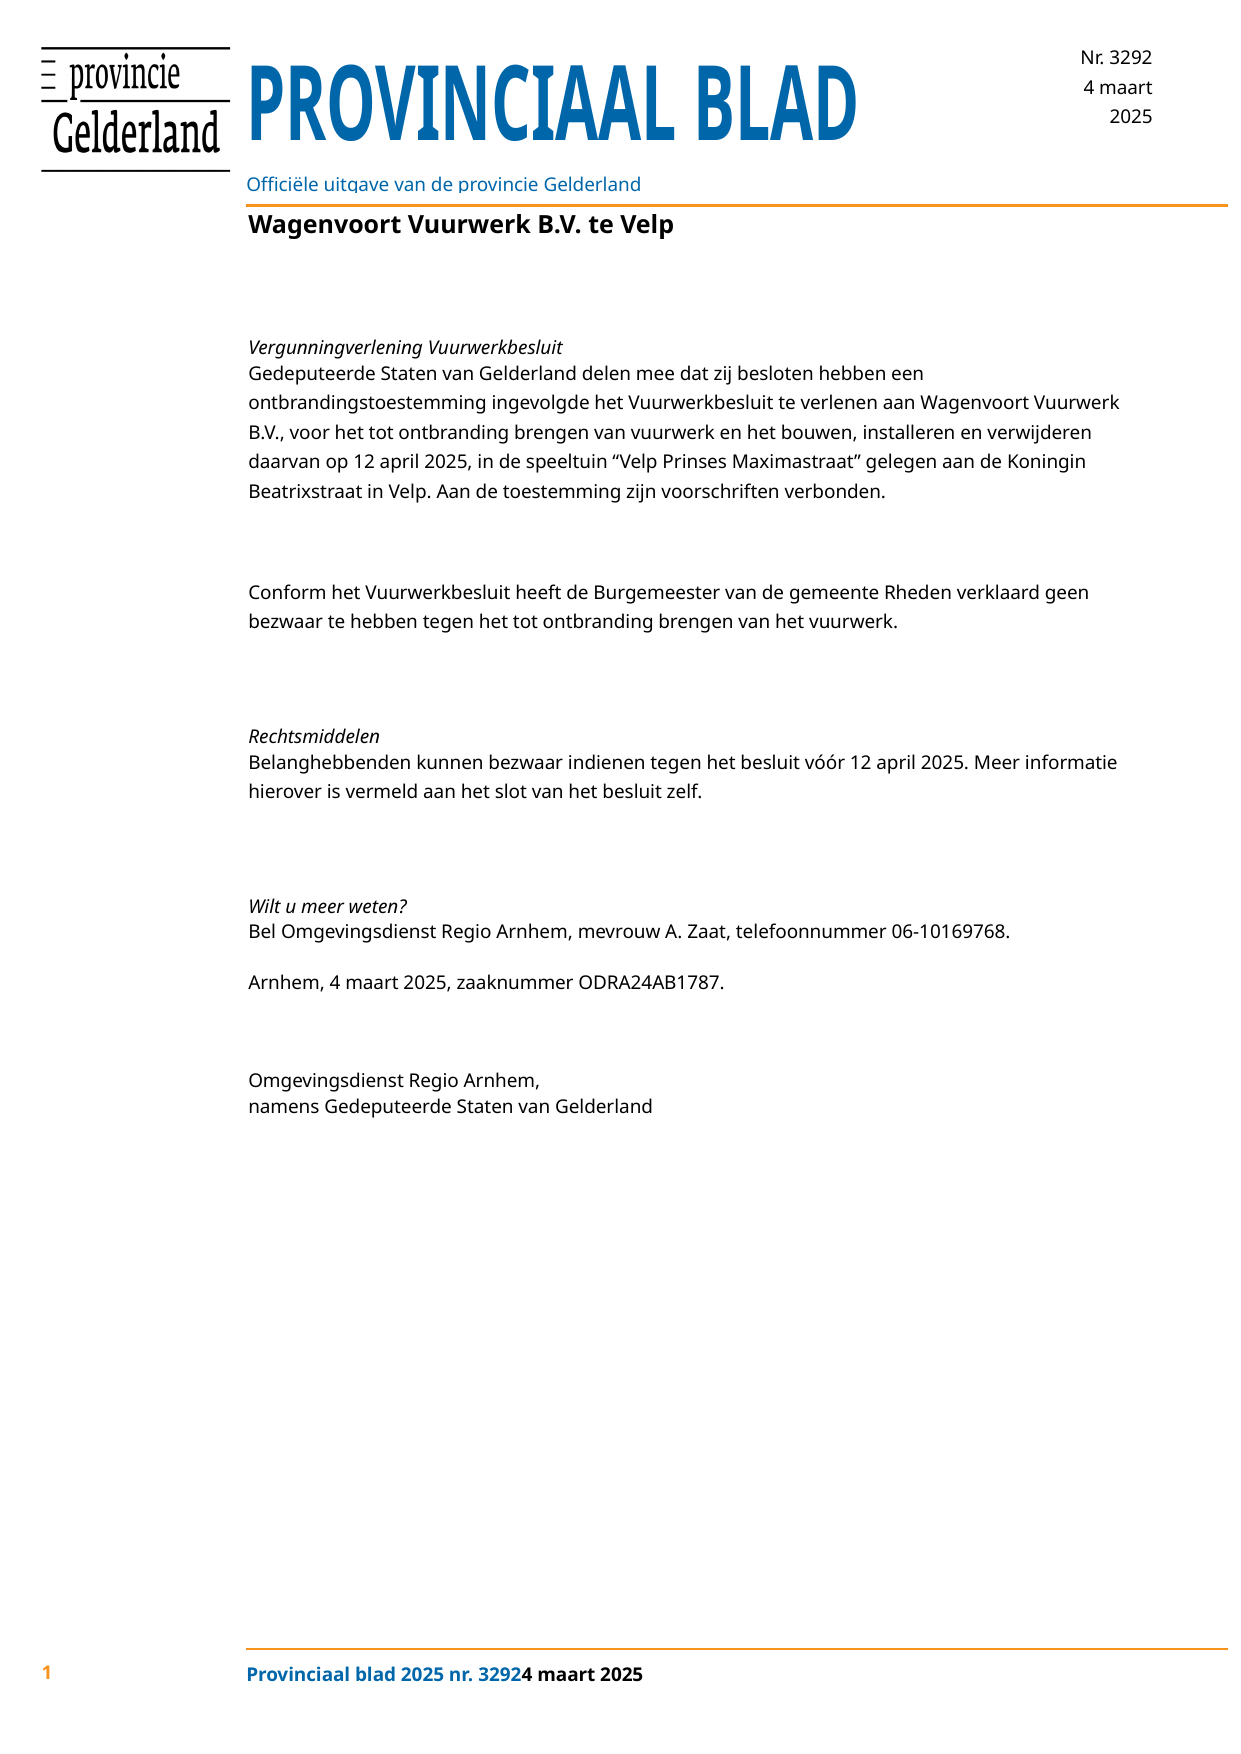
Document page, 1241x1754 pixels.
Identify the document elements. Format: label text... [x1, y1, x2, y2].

text Gedeputeerde Staten van Gelderland delen mee dat zij besloten hebben een ontbrandingstoestemming ingevolgde het Vuurwerkbesluit te verlenen aan Wagenvoort Vuurwerk B.V., voor het tot ontbranding brengen van vuurwerk en het bouwen, installeren en verwijderen daarvan op 12 april 2025, in de speeltuin “Velp Prinses Maximastraat” gelegen aan de Koningin Beatrixstraat in Velp. Aan de toestemming zijn voorschriften verbonden. [248, 360, 1152, 504]
text Belanghebbenden kunnen bezwaar indienen tegen het besluit vóór 12 april 2025. Meer informatie hierover is vermeld aan het slot van het besluit zelf. [248, 749, 1152, 804]
text Bel Omgevingsdienst Regio Arnhem, mevrouw A. Zaat, telefoonnummer 06-10169768. [248, 918, 1152, 944]
text Rechtsmiddelen [248, 723, 1152, 749]
text Omgevingsdienst Regio Arnhem, [248, 1067, 1152, 1093]
text Wagenvoort Vuurwerk B.V. te Velp [248, 207, 1152, 241]
text Conform het Vuurwerkbesluit heeft de Burgemeester van de gemeente Rheden verklaard geen bezwaar te hebben tegen het tot ontbranding brengen van het vuurwerk. [248, 579, 1152, 634]
picture [41, 47, 231, 172]
text Arnhem, 4 maart 2025, zaaknummer ODRA24AB1787. [248, 969, 1152, 995]
text namens Gedeputeerde Staten van Gelderland [248, 1093, 1152, 1119]
text Wilt u meer weten? [248, 893, 1152, 918]
text Vergunningverlening Vuurwerkbesluit [248, 334, 1152, 360]
